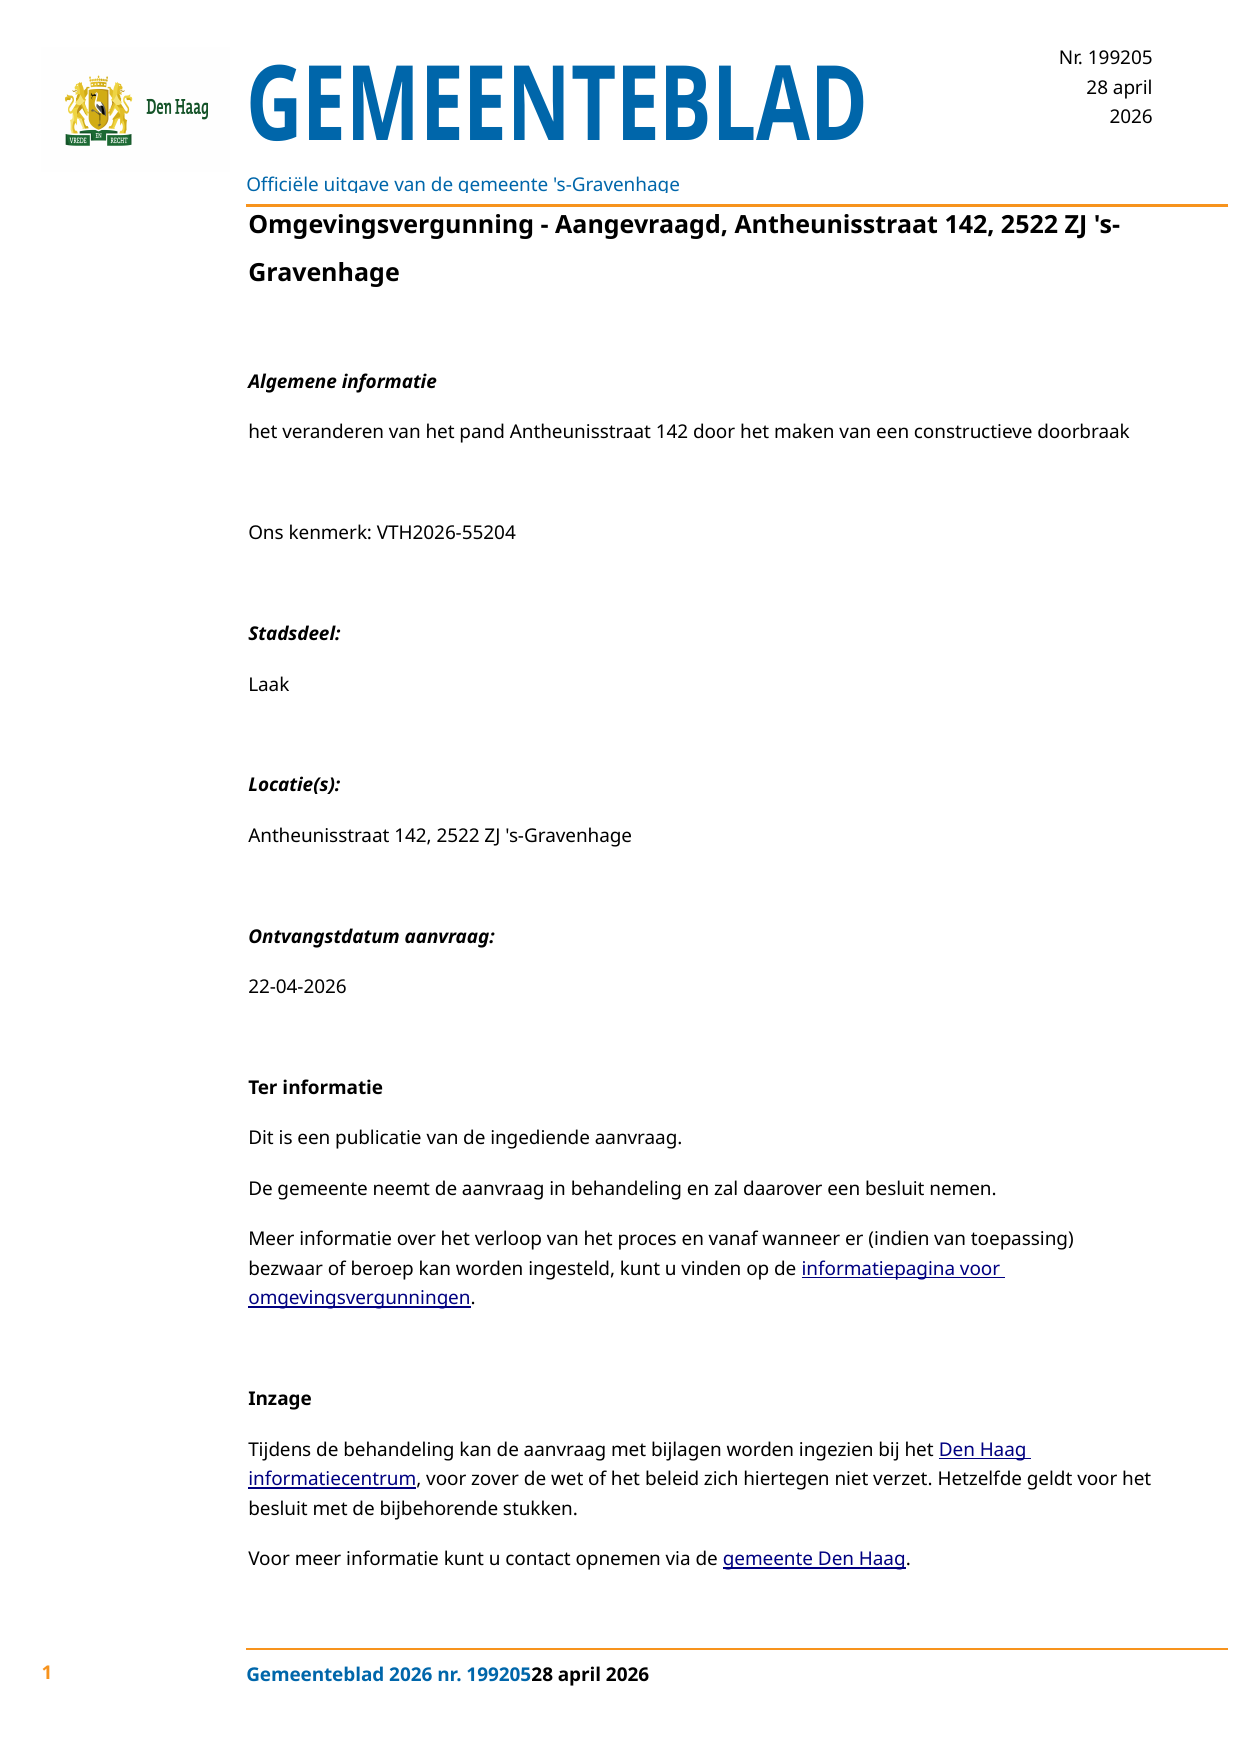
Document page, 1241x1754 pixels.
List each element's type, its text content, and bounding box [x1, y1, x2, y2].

text Antheunisstraat 142, 2522 ZJ 's-Gravenhage [248, 822, 1152, 848]
text Omgevingsvergunning - Aangevraagd, Antheunisstraat 142, 2522 ZJ 's-Gravenhage [248, 207, 1152, 288]
text Laak [248, 671, 1152, 697]
text 22-04-2026 [248, 973, 1152, 999]
text Ontvangstdatum aanvraag: [248, 923, 1152, 949]
text Locatie(s): [248, 772, 1152, 797]
text Meer informatie over het verloop van het proces en vanaf wanneer er (indien van toepassing) bezwaar of beroep kan worden ingesteld, kunt u vinden op de informatiepagina voor omgevingsvergunningen. [248, 1225, 1152, 1310]
text De gemeente neemt de aanvraag in behandeling en zal daarover een besluit nemen. [248, 1175, 1152, 1201]
picture [41, 47, 231, 172]
text Inzage [248, 1385, 1152, 1411]
text Ter informatie [248, 1074, 1152, 1100]
text Dit is een publicatie van de ingediende aanvraag. [248, 1124, 1152, 1150]
text Ons kenmerk: VTH2026-55204 [248, 519, 1152, 545]
text Stadsdeel: [248, 620, 1152, 646]
text het veranderen van het pand Antheunisstraat 142 door het maken van een constructieve doorbraak [248, 419, 1152, 444]
text Algemene informatie [248, 368, 1152, 394]
text Tijdens de behandeling kan de aanvraag met bijlagen worden ingezien bij het Den Haag informatiecentrum, voor zover de wet of het beleid zich hiertegen niet verzet. Hetzelfde geldt voor het besluit met de bijbehorende stukken. [248, 1436, 1152, 1521]
text Voor meer informatie kunt u contact opnemen via de gemeente Den Haag. [248, 1545, 1152, 1571]
